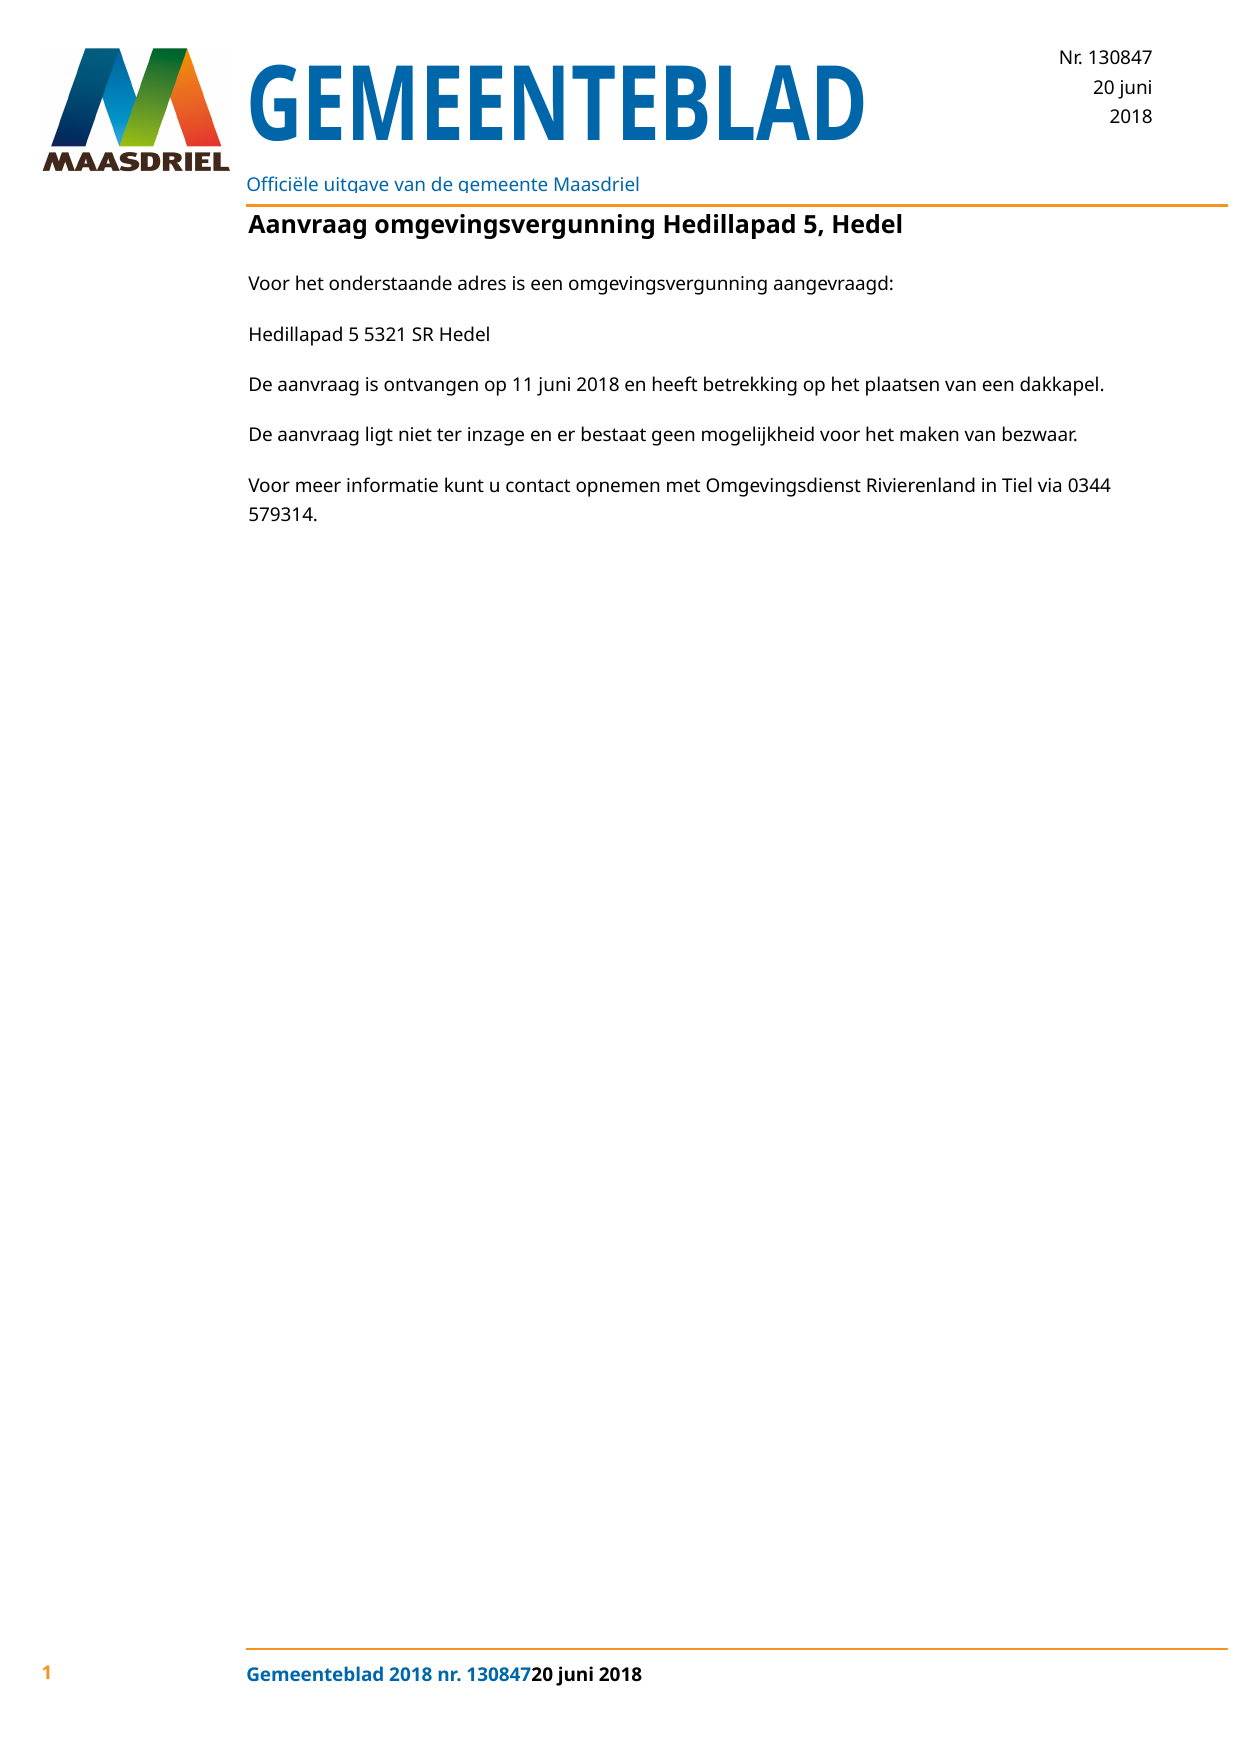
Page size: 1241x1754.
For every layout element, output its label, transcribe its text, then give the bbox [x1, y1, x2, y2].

text Voor meer informatie kunt u contact opnemen met Omgevingsdienst Rivierenland in Tiel via 0344 579314. [248, 472, 1152, 527]
text Voor het onderstaande adres is een omgevingsvergunning aangevraagd: [248, 270, 1152, 296]
picture [41, 47, 231, 172]
text De aanvraag is ontvangen op 11 juni 2018 en heeft betrekking op het plaatsen van een dakkapel. [248, 371, 1152, 397]
text Hedillapad 5 5321 SR Hedel [248, 321, 1152, 346]
text De aanvraag ligt niet ter inzage en er bestaat geen mogelijkheid voor het maken van bezwaar. [248, 422, 1152, 447]
text Aanvraag omgevingsvergunning Hedillapad 5, Hedel [248, 207, 1152, 241]
